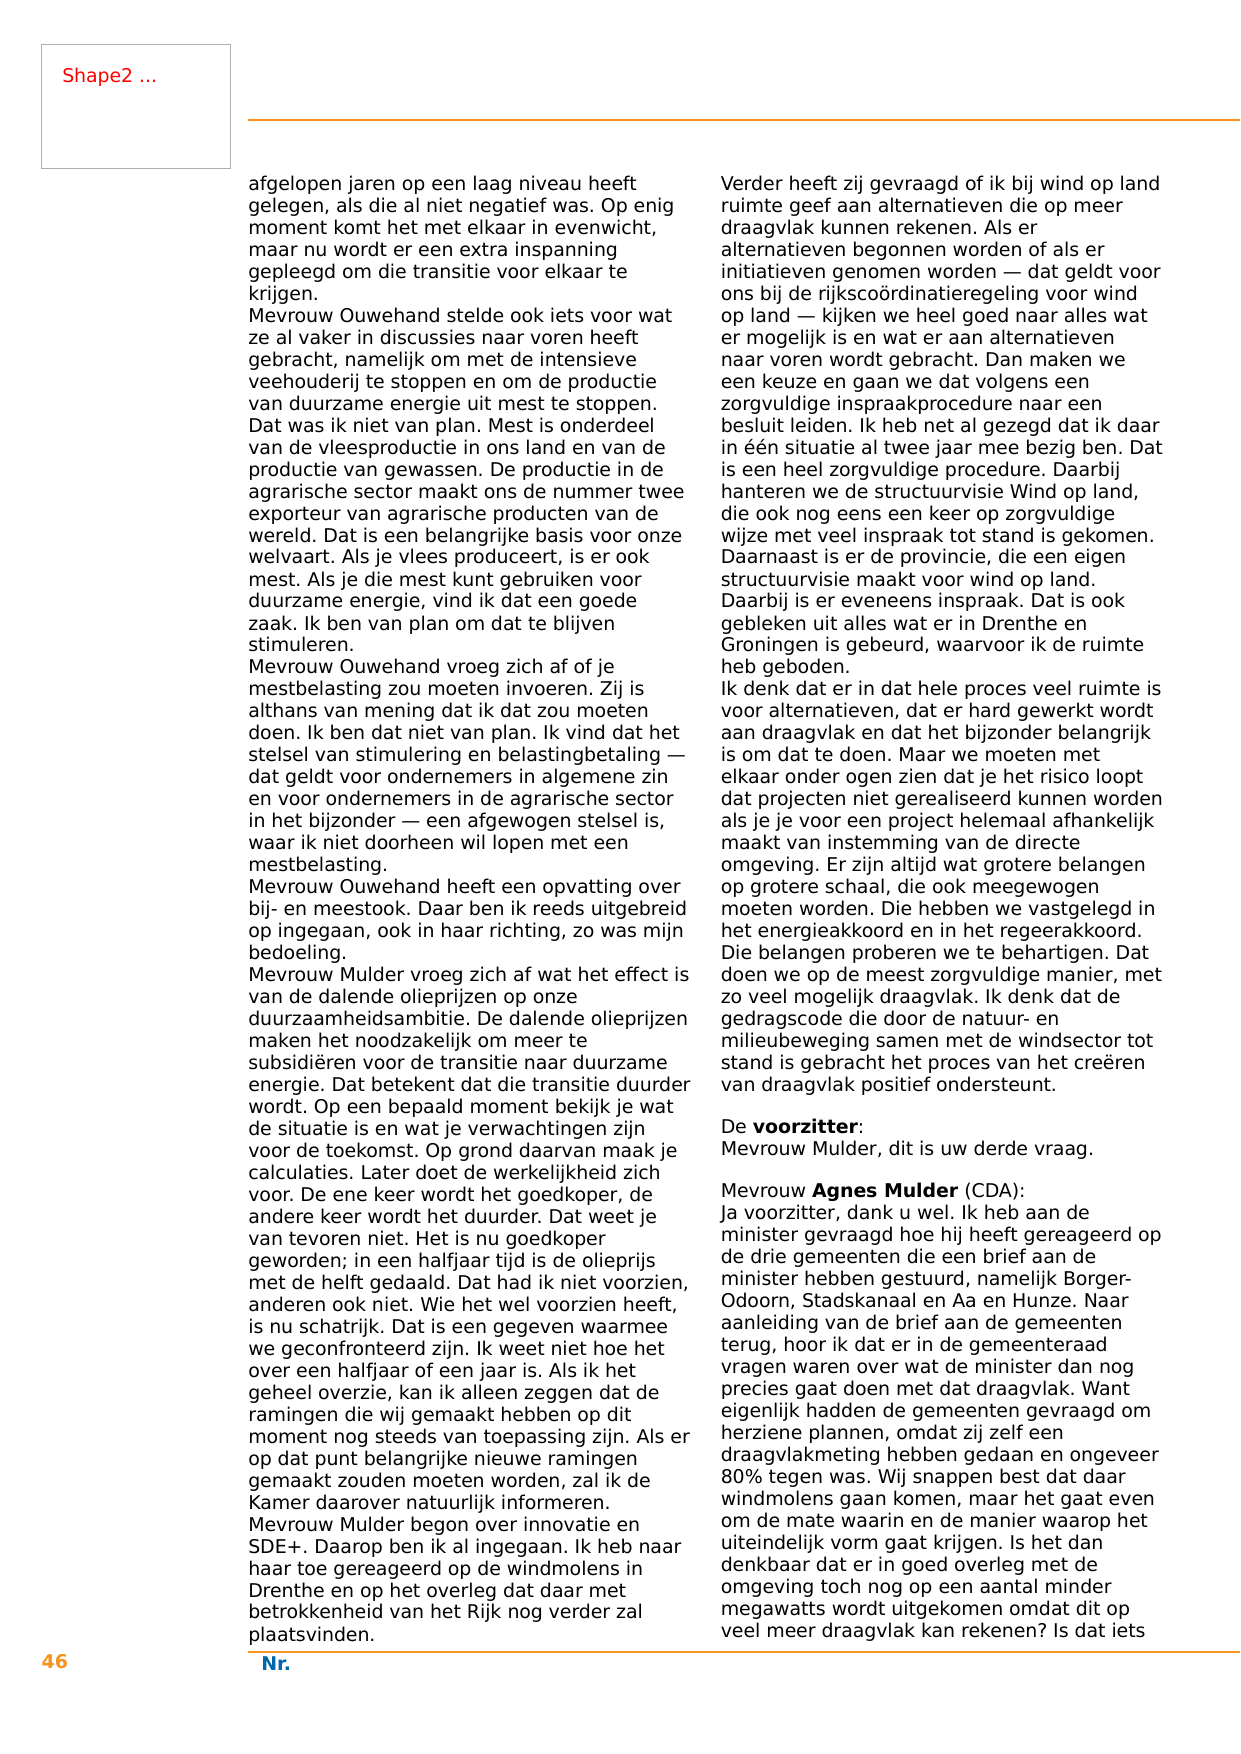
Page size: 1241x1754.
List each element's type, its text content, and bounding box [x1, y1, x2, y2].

text Mevrouw Mulder vroeg zich af wat het effect is van de dalende olieprijzen op onze duurzaamheidsambitie. De dalende olieprijzen maken het noodzakelijk om meer te subsidiëren voor de transitie naar duurzame energie. Dat betekent dat die transitie duurder wordt. Op een bepaald moment bekijk je wat de situatie is en wat je verwachtingen zijn voor de toekomst. Op grond daarvan maak je calculaties. Later doet de werkelijkheid zich voor. De ene keer wordt het goedkoper, de andere keer wordt het duurder. Dat weet je van tevoren niet. Het is nu goedkoper geworden; in een halfjaar tijd is de olieprijs met de helft gedaald. Dat had ik niet voorzien, anderen ook niet. Wie het wel voorzien heeft, is nu schatrijk. Dat is een gegeven waarmee we geconfronteerd zijn. Ik weet niet hoe het over een halfjaar of een jaar is. Als ik het geheel overzie, kan ik alleen zeggen dat de ramingen die wij gemaakt hebben op dit moment nog steeds van toepassing zijn. Als er op dat punt belangrijke nieuwe ramingen gemaakt zouden moeten worden, zal ik de Kamer daarover natuurlijk informeren. [248, 964, 691, 1513]
text Mevrouw Mulder begon over innovatie en SDE+. Daarop ben ik al ingegaan. Ik heb naar haar toe gereageerd op de windmolens in Drenthe en op het overleg dat daar met betrokkenheid van het Rijk nog verder zal plaatsvinden. [248, 1513, 691, 1645]
text Mevrouw Mulder, dit is uw derde vraag. [721, 1138, 1163, 1160]
text Mevrouw Agnes Mulder (CDA): [721, 1180, 1163, 1202]
text afgelopen jaren op een laag niveau heeft gelegen, als die al niet negatief was. Op enig moment komt het met elkaar in evenwicht, maar nu wordt er een extra inspanning gepleegd om die transitie voor elkaar te krijgen. [248, 173, 691, 305]
text Mevrouw Ouwehand heeft een opvatting over bij- en meestook. Daar ben ik reeds uitgebreid op ingegaan, ook in haar richting, zo was mijn bedoeling. [248, 876, 691, 964]
text De voorzitter: [721, 1116, 1163, 1138]
text Ja voorzitter, dank u wel. Ik heb aan de minister gevraagd hoe hij heeft gereageerd op de drie gemeenten die een brief aan de minister hebben gestuurd, namelijk Borger-Odoorn, Stadskanaal en Aa en Hunze. Naar aanleiding van de brief aan de gemeenten terug, hoor ik dat er in de gemeenteraad vragen waren over wat de minister dan nog precies gaat doen met dat draagvlak. Want eigenlijk hadden de gemeenten gevraagd om herziene plannen, omdat zij zelf een draagvlakmeting hebben gedaan en ongeveer 80% tegen was. Wij snappen best dat daar windmolens gaan komen, maar het gaat even om de mate waarin en de manier waarop het uiteindelijk vorm gaat krijgen. Is het dan denkbaar dat er in goed overleg met de omgeving toch nog op een aantal minder megawatts wordt uitgekomen omdat dit op veel meer draagvlak kan rekenen? Is dat iets [721, 1202, 1163, 1641]
text Mevrouw Ouwehand stelde ook iets voor wat ze al vaker in discussies naar voren heeft gebracht, namelijk om met de intensieve veehouderij te stoppen en om de productie van duurzame energie uit mest te stoppen. Dat was ik niet van plan. Mest is onderdeel van de vleesproductie in ons land en van de productie van gewassen. De productie in de agrarische sector maakt ons de nummer twee exporteur van agrarische producten van de wereld. Dat is een belangrijke basis voor onze welvaart. Als je vlees produceert, is er ook mest. Als je die mest kunt gebruiken voor duurzame energie, vind ik dat een goede zaak. Ik ben van plan om dat te blijven stimuleren. [248, 305, 691, 656]
text Ik denk dat er in dat hele proces veel ruimte is voor alternatieven, dat er hard gewerkt wordt aan draagvlak en dat het bijzonder belangrijk is om dat te doen. Maar we moeten met elkaar onder ogen zien dat je het risico loopt dat projecten niet gerealiseerd kunnen worden als je je voor een project helemaal afhankelijk maakt van instemming van de directe omgeving. Er zijn altijd wat grotere belangen op grotere schaal, die ook meegewogen moeten worden. Die hebben we vastgelegd in het energieakkoord en in het regeerakkoord. Die belangen proberen we te behartigen. Dat doen we op de meest zorgvuldige manier, met zo veel mogelijk draagvlak. Ik denk dat de gedragscode die door de natuur- en milieubeweging samen met de windsector tot stand is gebracht het proces van het creëren van draagvlak positief ondersteunt. [721, 678, 1163, 1096]
text Verder heeft zij gevraagd of ik bij wind op land ruimte geef aan alternatieven die op meer draagvlak kunnen rekenen. Als er alternatieven begonnen worden of als er initiatieven genomen worden — dat geldt voor ons bij de rijkscoördinatieregeling voor wind op land — kijken we heel goed naar alles wat er mogelijk is en wat er aan alternatieven naar voren wordt gebracht. Dan maken we een keuze en gaan we dat volgens een zorgvuldige inspraakprocedure naar een besluit leiden. Ik heb net al gezegd dat ik daar in één situatie al twee jaar mee bezig ben. Dat is een heel zorgvuldige procedure. Daarbij hanteren we de structuurvisie Wind op land, die ook nog eens een keer op zorgvuldige wijze met veel inspraak tot stand is gekomen. Daarnaast is er de provincie, die een eigen structuurvisie maakt voor wind op land. Daarbij is er eveneens inspraak. Dat is ook gebleken uit alles wat er in Drenthe en Groningen is gebeurd, waarvoor ik de ruimte heb geboden. [721, 173, 1163, 678]
text Mevrouw Ouwehand vroeg zich af of je mestbelasting zou moeten invoeren. Zij is althans van mening dat ik dat zou moeten doen. Ik ben dat niet van plan. Ik vind dat het stelsel van stimulering en belastingbetaling — dat geldt voor ondernemers in algemene zin en voor ondernemers in de agrarische sector in het bijzonder — een afgewogen stelsel is, waar ik niet doorheen wil lopen met een mestbelasting. [248, 656, 691, 876]
